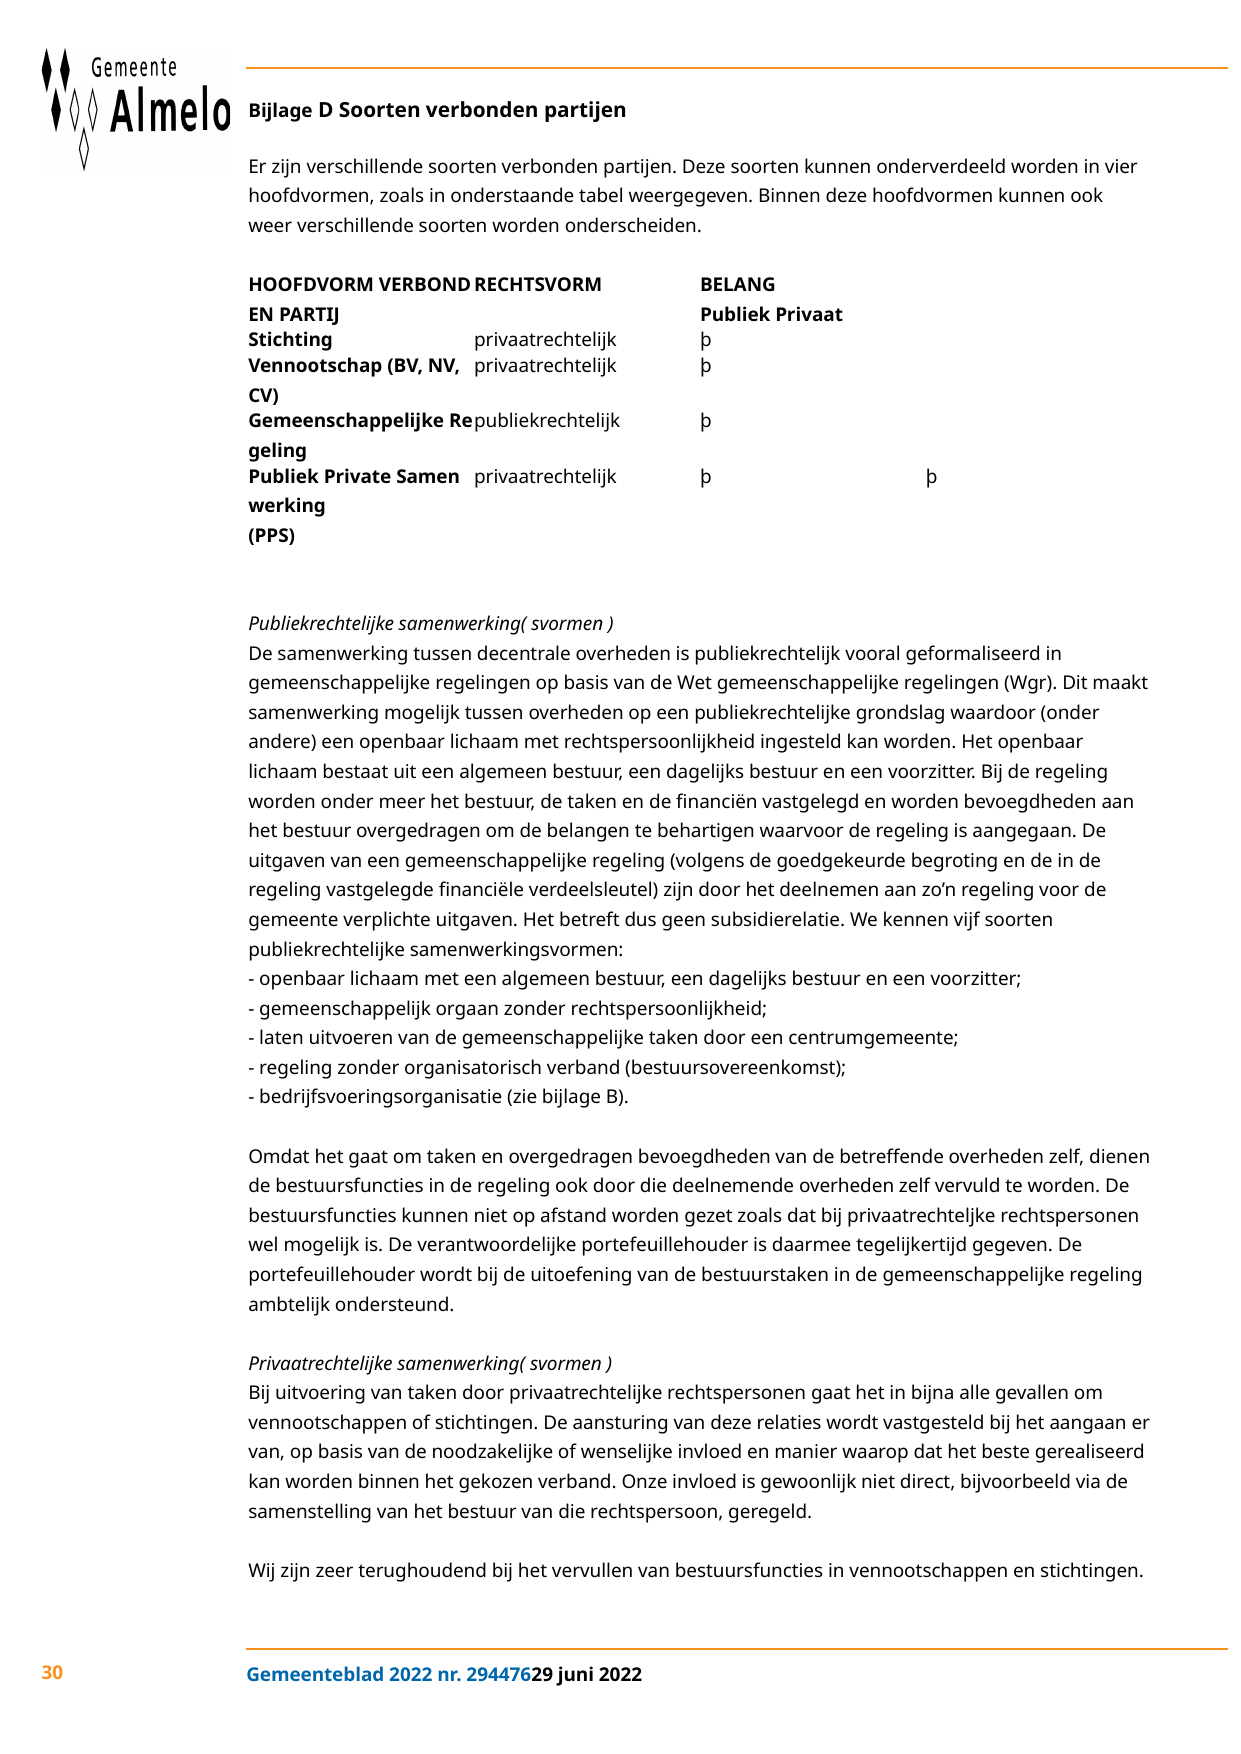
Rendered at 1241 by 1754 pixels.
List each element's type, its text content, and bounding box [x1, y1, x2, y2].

text Omdat het gaat om taken en overgedragen bevoegdheden van de betreffende overheden zelf, dienen de bestuursfuncties in de regeling ook door die deelnemende overheden zelf vervuld te worden. De bestuursfuncties kunnen niet op afstand worden gezet zoals dat bij privaatrechteljke rechtspersonen wel mogelijk is. De verantwoordelijke portefeuillehouder is daarmee tegelijkertijd gegeven. De portefeuillehouder wordt bij de uitoefening van de bestuurstaken in de gemeenschappelijke regeling ambtelijk ondersteund. [248, 1143, 1152, 1316]
text - openbaar lichaam met een algemeen bestuur, een dagelijks bestuur en een voorzitter; [248, 965, 1152, 991]
table_cell Vennootschap (BV, NV, CV) [248, 353, 474, 408]
table_cell Stichting [248, 327, 474, 352]
table_cell þ [926, 463, 1152, 548]
text Wij zijn zeer terughoudend bij het vervullen van bestuursfuncties in vennootschappen en stichtingen. [248, 1557, 1152, 1583]
table_cell þ [700, 408, 926, 463]
table_header HOOFDVORM VERBONDEN PARTIJ [248, 271, 474, 327]
table_cell privaatrechtelijk [474, 327, 700, 352]
table_cell privaatrechtelijk [474, 463, 700, 548]
text Bij uitvoering van taken door privaatrechtelijke rechtspersonen gaat het in bijna alle gevallen om vennootschappen of stichtingen. De aansturing van deze relaties wordt vastgesteld bij het aangaan er van, op basis van de noodzakelijke of wenselijke invloed en manier waarop dat het beste gerealiseerd kan worden binnen het gekozen verband. Onze invloed is gewoonlijk niet direct, bijvoorbeeld via de samenstelling van het bestuur van die rechtspersoon, geregeld. [248, 1379, 1152, 1523]
table_cell Gemeenschappelijke Regeling [248, 408, 474, 463]
table_header RECHTSVORM [474, 271, 700, 327]
table_cell þ [700, 353, 926, 408]
text Bijlage D Soorten verbonden partijen [248, 95, 1152, 123]
table_cell [926, 408, 1152, 463]
picture [41, 47, 231, 172]
text - bedrijfsvoeringsorganisatie (zie bijlage B). [248, 1084, 1152, 1109]
table_cell þ [700, 327, 926, 352]
table_header BELANG Publiek Privaat [700, 271, 1152, 327]
text - regeling zonder organisatorisch verband (bestuursovereenkomst); [248, 1054, 1152, 1080]
text De samenwerking tussen decentrale overheden is publiekrechtelijk vooral geformaliseerd in gemeenschappelijke regelingen op basis van de Wet gemeenschappelijke regelingen (Wgr). Dit maakt samenwerking mogelijk tussen overheden op een publiekrechtelijke grondslag waardoor (onder andere) een openbaar lichaam met rechtspersoonlijkheid ingesteld kan worden. Het openbaar lichaam bestaat uit een algemeen bestuur, een dagelijks bestuur en een voorzitter. Bij de regeling worden onder meer het bestuur, de taken en de financiën vastgelegd en worden bevoegdheden aan het bestuur overgedragen om de belangen te behartigen waarvoor de regeling is aangegaan. De uitgaven van een gemeenschappelijke regeling (volgens de goedgekeurde begroting en de in de regeling vastgelegde financiële verdeelsleutel) zijn door het deelnemen aan zo’n regeling voor de gemeente verplichte uitgaven. Het betreft dus geen subsidierelatie. We kennen vijf soorten publiekrechtelijke samenwerkingsvormen: [248, 640, 1152, 961]
text - laten uitvoeren van de gemeenschappelijke taken door een centrumgemeente; [248, 1024, 1152, 1050]
text Er zijn verschillende soorten verbonden partijen. Deze soorten kunnen onderverdeeld worden in vier hoofdvormen, zoals in onderstaande tabel weergegeven. Binnen deze hoofdvormen kunnen ook weer verschillende soorten worden onderscheiden. [248, 153, 1152, 238]
table_cell publiekrechtelijk [474, 408, 700, 463]
table_cell privaatrechtelijk [474, 353, 700, 408]
text Publiekrechtelijke samenwerking( svormen ) [248, 610, 1152, 636]
table_cell Publiek Private Samenwerking (PPS) [248, 463, 474, 548]
text Privaatrechtelijke samenwerking( svormen ) [248, 1350, 1152, 1376]
text - gemeenschappelijk orgaan zonder rechtspersoonlijkheid; [248, 995, 1152, 1021]
table_cell [926, 353, 1152, 408]
table_cell þ [700, 463, 926, 548]
table_cell [926, 327, 1152, 352]
